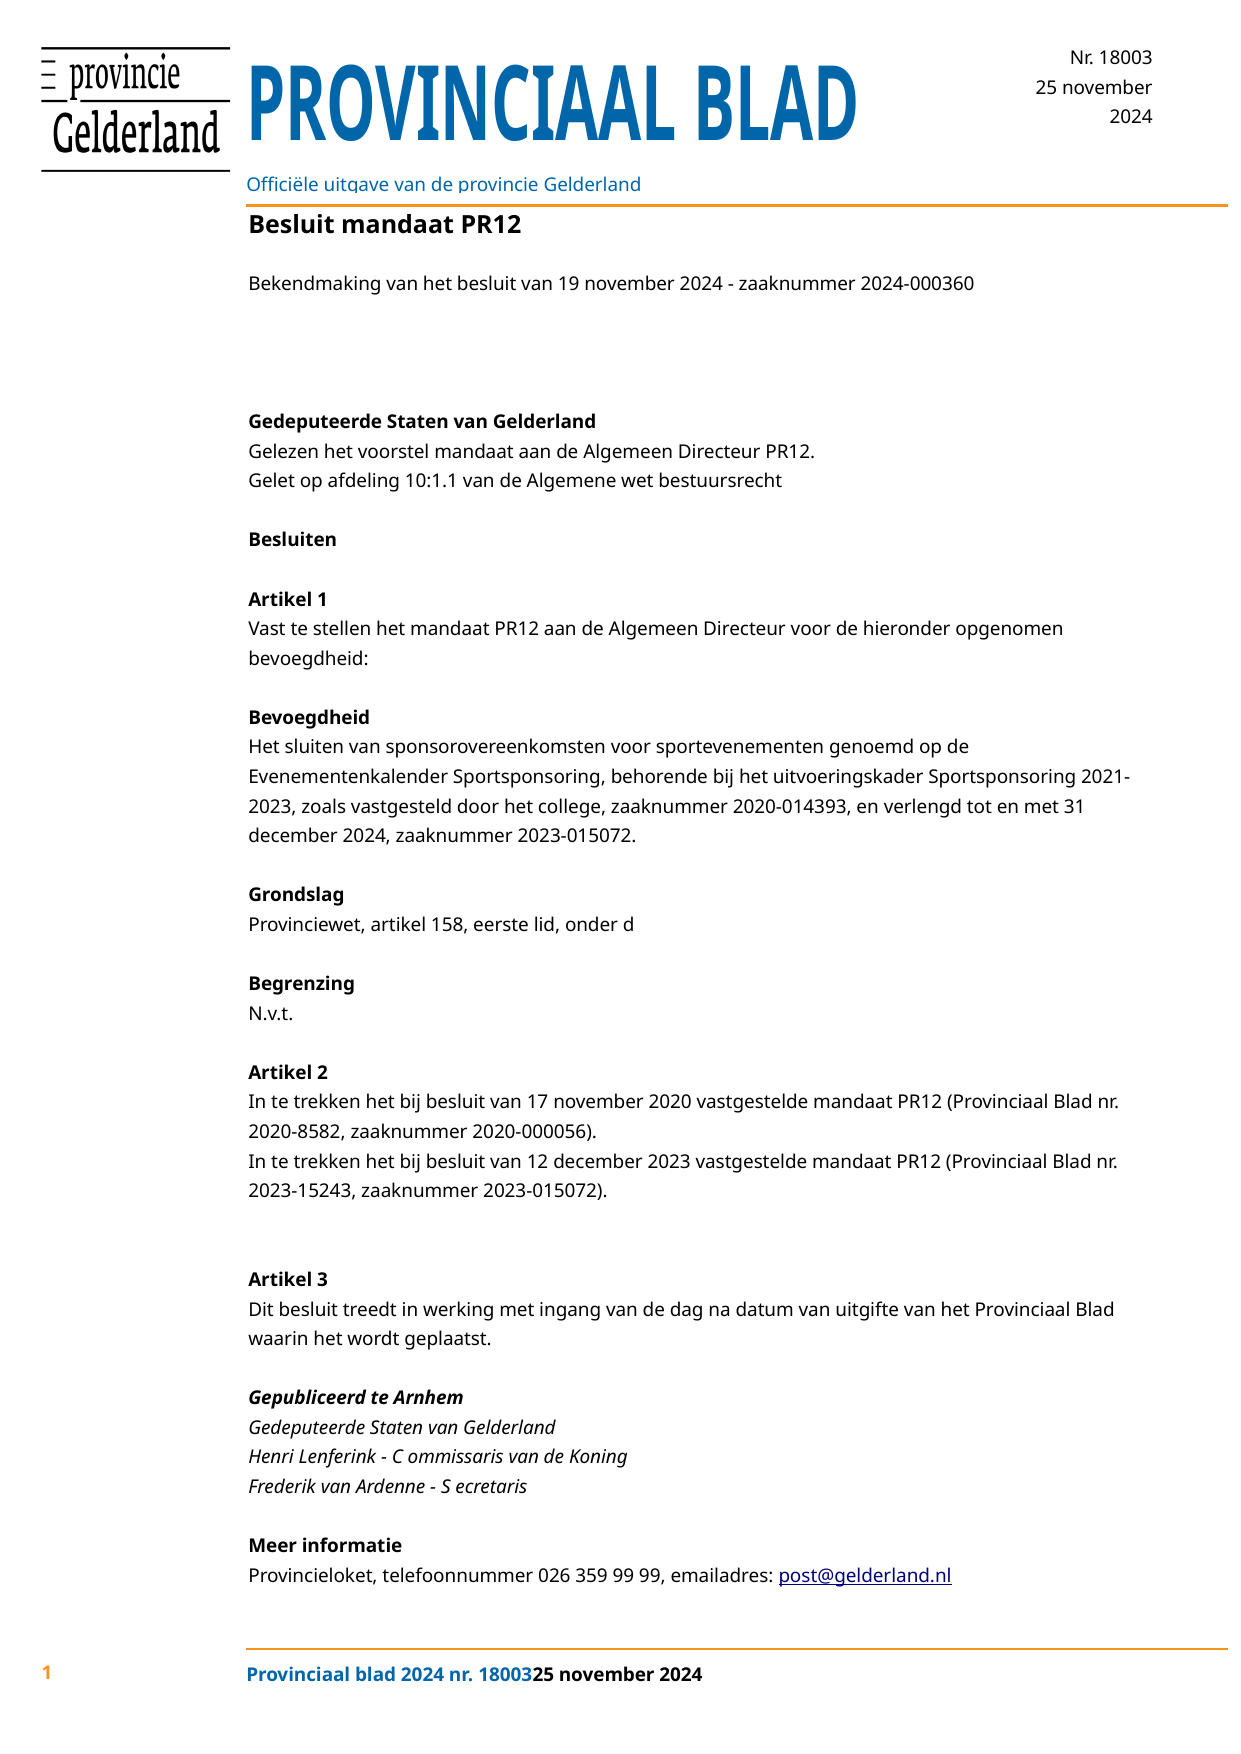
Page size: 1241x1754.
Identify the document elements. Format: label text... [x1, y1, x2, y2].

text Bekendmaking van het besluit van 19 november 2024 - zaaknummer 2024-000360 [248, 270, 1152, 296]
text Besluit mandaat PR12 [248, 207, 1152, 241]
text Artikel 2 [248, 1059, 1152, 1085]
text In te trekken het bij besluit van 17 november 2020 vastgestelde mandaat PR12 (Provinciaal Blad nr. 2020-8582, zaaknummer 2020-000056). [248, 1089, 1152, 1144]
text Provinciewet, artikel 158, eerste lid, onder d [248, 911, 1152, 937]
text Frederik van Ardenne - S ecretaris [248, 1473, 1152, 1499]
text Grondslag [248, 882, 1152, 907]
text Provincieloket, telefoonnummer 026 359 99 99, emailadres: post@gelderland.nl [248, 1562, 1152, 1588]
text Dit besluit treedt in werking met ingang van de dag na datum van uitgifte van het Provinciaal Blad waarin het wordt geplaatst. [248, 1296, 1152, 1351]
text Vast te stellen het mandaat PR12 aan de Algemeen Directeur voor de hieronder opgenomen bevoegdheid: [248, 615, 1152, 671]
text Gedeputeerde Staten van Gelderland [248, 1414, 1152, 1440]
text Artikel 1 [248, 586, 1152, 612]
text Artikel 3 [248, 1266, 1152, 1292]
text In te trekken het bij besluit van 12 december 2023 vastgestelde mandaat PR12 (Provinciaal Blad nr. 2023-15243, zaaknummer 2023-015072). [248, 1148, 1152, 1203]
text Begrenzing [248, 970, 1152, 996]
text Henri Lenferink - C ommissaris van de Koning [248, 1444, 1152, 1469]
text Gedeputeerde Staten van Gelderland [248, 408, 1152, 434]
text Gepubliceerd te Arnhem [248, 1384, 1152, 1410]
text Bevoegdheid [248, 704, 1152, 730]
text Meer informatie [248, 1532, 1152, 1558]
text Gelet op afdeling 10:1.1 van de Algemene wet bestuursrecht [248, 467, 1152, 493]
text Besluiten [248, 527, 1152, 552]
text Gelezen het voorstel mandaat aan de Algemeen Directeur PR12. [248, 438, 1152, 464]
picture [41, 47, 231, 172]
text N.v.t. [248, 1000, 1152, 1026]
text Het sluiten van sponsorovereenkomsten voor sportevenementen genoemd op de Evenementenkalender Sportsponsoring, behorende bij het uitvoeringskader Sportsponsoring 2021-2023, zoals vastgesteld door het college, zaaknummer 2020-014393, en verlengd tot en met 31 december 2024, zaaknummer 2023-015072. [248, 734, 1152, 848]
